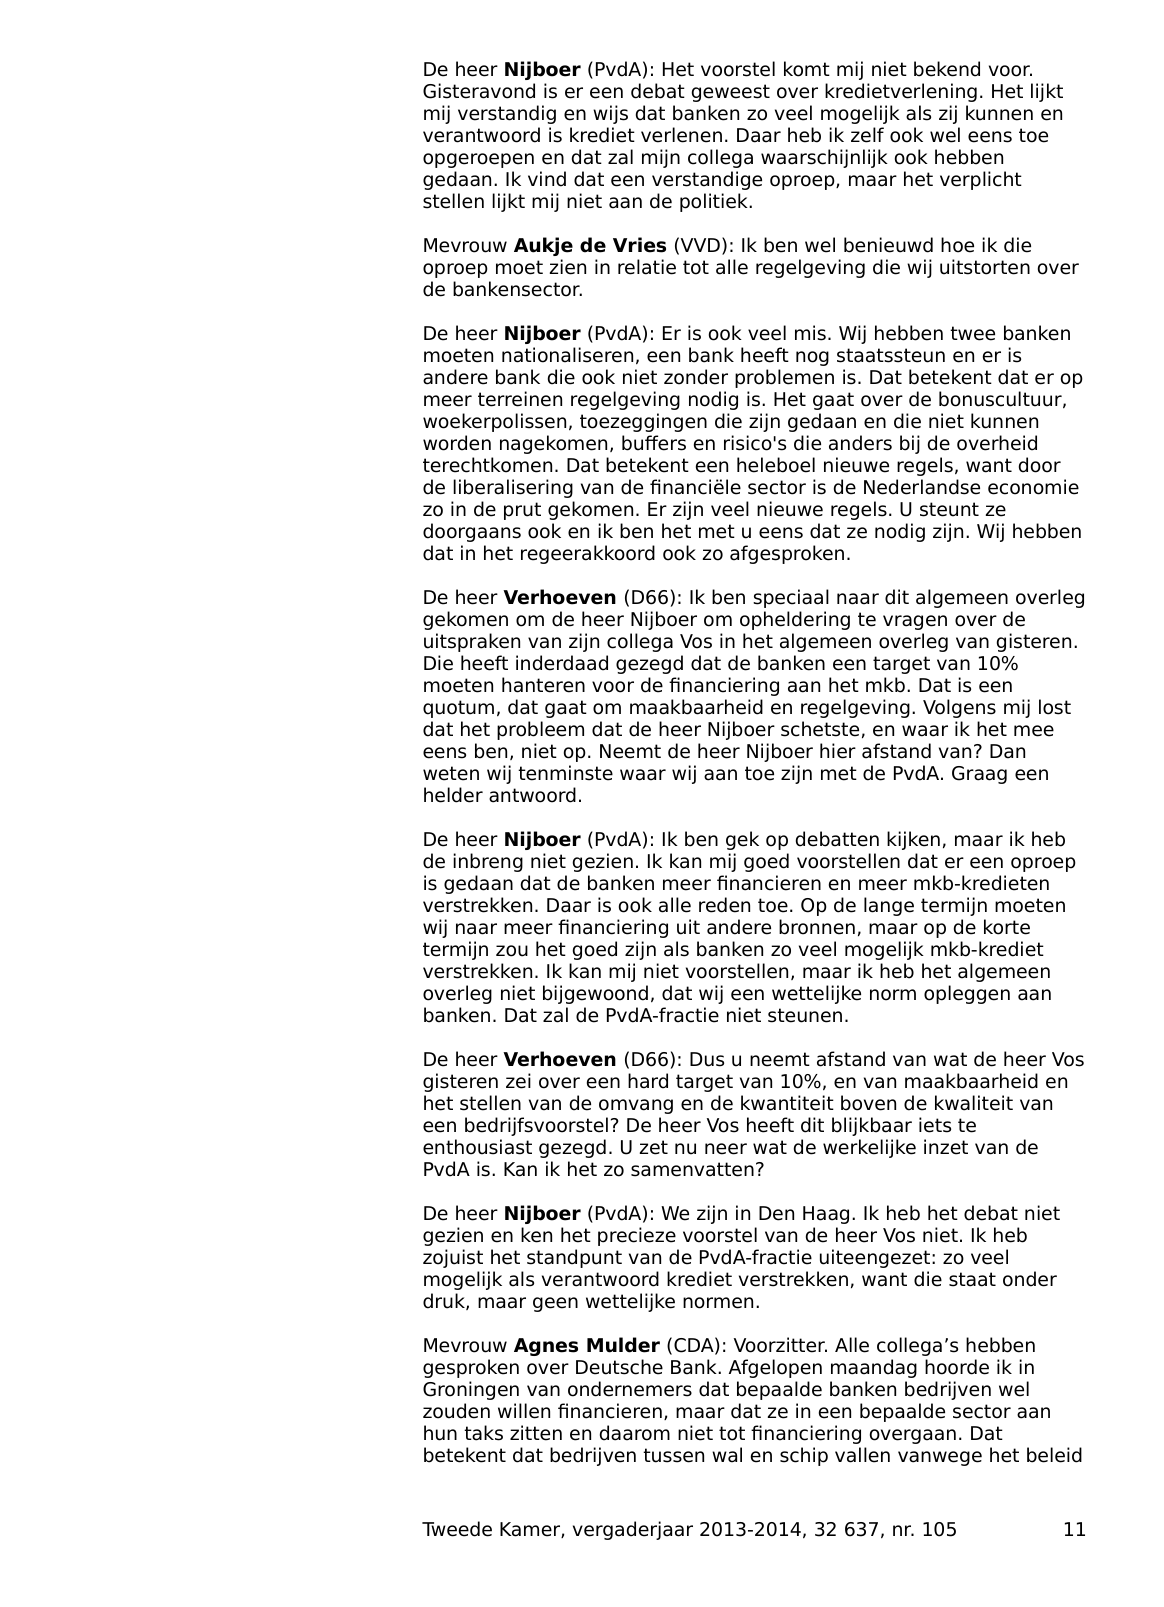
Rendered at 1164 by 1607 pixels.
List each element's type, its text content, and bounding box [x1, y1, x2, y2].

text De heer Verhoeven (D66): Dus u neemt afstand van wat de heer Vos gisteren zei over een hard target van 10%, en van maakbaarheid en het stellen van de omvang en de kwantiteit boven de kwaliteit van een bedrijfsvoorstel? De heer Vos heeft dit blijkbaar iets te enthousiast gezegd. U zet nu neer wat de werkelijke inzet van de PvdA is. Kan ik het zo samenvatten? [422, 1049, 1087, 1181]
text De heer Nijboer (PvdA): Er is ook veel mis. Wij hebben twee banken moeten nationaliseren, een bank heeft nog staatssteun en er is andere bank die ook niet zonder problemen is. Dat betekent dat er op meer terreinen regelgeving nodig is. Het gaat over de bonuscultuur, woekerpolissen, toezeggingen die zijn gedaan en die niet kunnen worden nagekomen, buffers en risico's die anders bij de overheid terechtkomen. Dat betekent een heleboel nieuwe regels, want door de liberalisering van de financiële sector is de Nederlandse economie zo in de prut gekomen. Er zijn veel nieuwe regels. U steunt ze doorgaans ook en ik ben het met u eens dat ze nodig zijn. Wij hebben dat in het regeerakkoord ook zo afgesproken. [422, 323, 1087, 565]
text De heer Nijboer (PvdA): We zijn in Den Haag. Ik heb het debat niet gezien en ken het precieze voorstel van de heer Vos niet. Ik heb zojuist het standpunt van de PvdA-fractie uiteengezet: zo veel mogelijk als verantwoord krediet verstrekken, want die staat onder druk, maar geen wettelijke normen. [422, 1203, 1087, 1313]
text Mevrouw Aukje de Vries (VVD): Ik ben wel benieuwd hoe ik die oproep moet zien in relatie tot alle regelgeving die wij uitstorten over de bankensector. [422, 235, 1087, 301]
text De heer Verhoeven (D66): Ik ben speciaal naar dit algemeen overleg gekomen om de heer Nijboer om opheldering te vragen over de uitspraken van zijn collega Vos in het algemeen overleg van gisteren. Die heeft inderdaad gezegd dat de banken een target van 10% moeten hanteren voor de financiering aan het mkb. Dat is een quotum, dat gaat om maakbaarheid en regelgeving. Volgens mij lost dat het probleem dat de heer Nijboer schetste, en waar ik het mee eens ben, niet op. Neemt de heer Nijboer hier afstand van? Dan weten wij tenminste waar wij aan toe zijn met de PvdA. Graag een helder antwoord. [422, 587, 1087, 807]
text De heer Nijboer (PvdA): Ik ben gek op debatten kijken, maar ik heb de inbreng niet gezien. Ik kan mij goed voorstellen dat er een oproep is gedaan dat de banken meer financieren en meer mkb-kredieten verstrekken. Daar is ook alle reden toe. Op de lange termijn moeten wij naar meer financiering uit andere bronnen, maar op de korte termijn zou het goed zijn als banken zo veel mogelijk mkb-krediet verstrekken. Ik kan mij niet voorstellen, maar ik heb het algemeen overleg niet bijgewoond, dat wij een wettelijke norm opleggen aan banken. Dat zal de PvdA-fractie niet steunen. [422, 829, 1087, 1027]
text De heer Nijboer (PvdA): Het voorstel komt mij niet bekend voor. Gisteravond is er een debat geweest over kredietverlening. Het lijkt mij verstandig en wijs dat banken zo veel mogelijk als zij kunnen en verantwoord is krediet verlenen. Daar heb ik zelf ook wel eens toe opgeroepen en dat zal mijn collega waarschijnlijk ook hebben gedaan. Ik vind dat een verstandige oproep, maar het verplicht stellen lijkt mij niet aan de politiek. [422, 59, 1087, 213]
text Mevrouw Agnes Mulder (CDA): Voorzitter. Alle collega’s hebben gesproken over Deutsche Bank. Afgelopen maandag hoorde ik in Groningen van ondernemers dat bepaalde banken bedrijven wel zouden willen financieren, maar dat ze in een bepaalde sector aan hun taks zitten en daarom niet tot financiering overgaan. Dat betekent dat bedrijven tussen wal en schip vallen vanwege het beleid [422, 1335, 1087, 1467]
